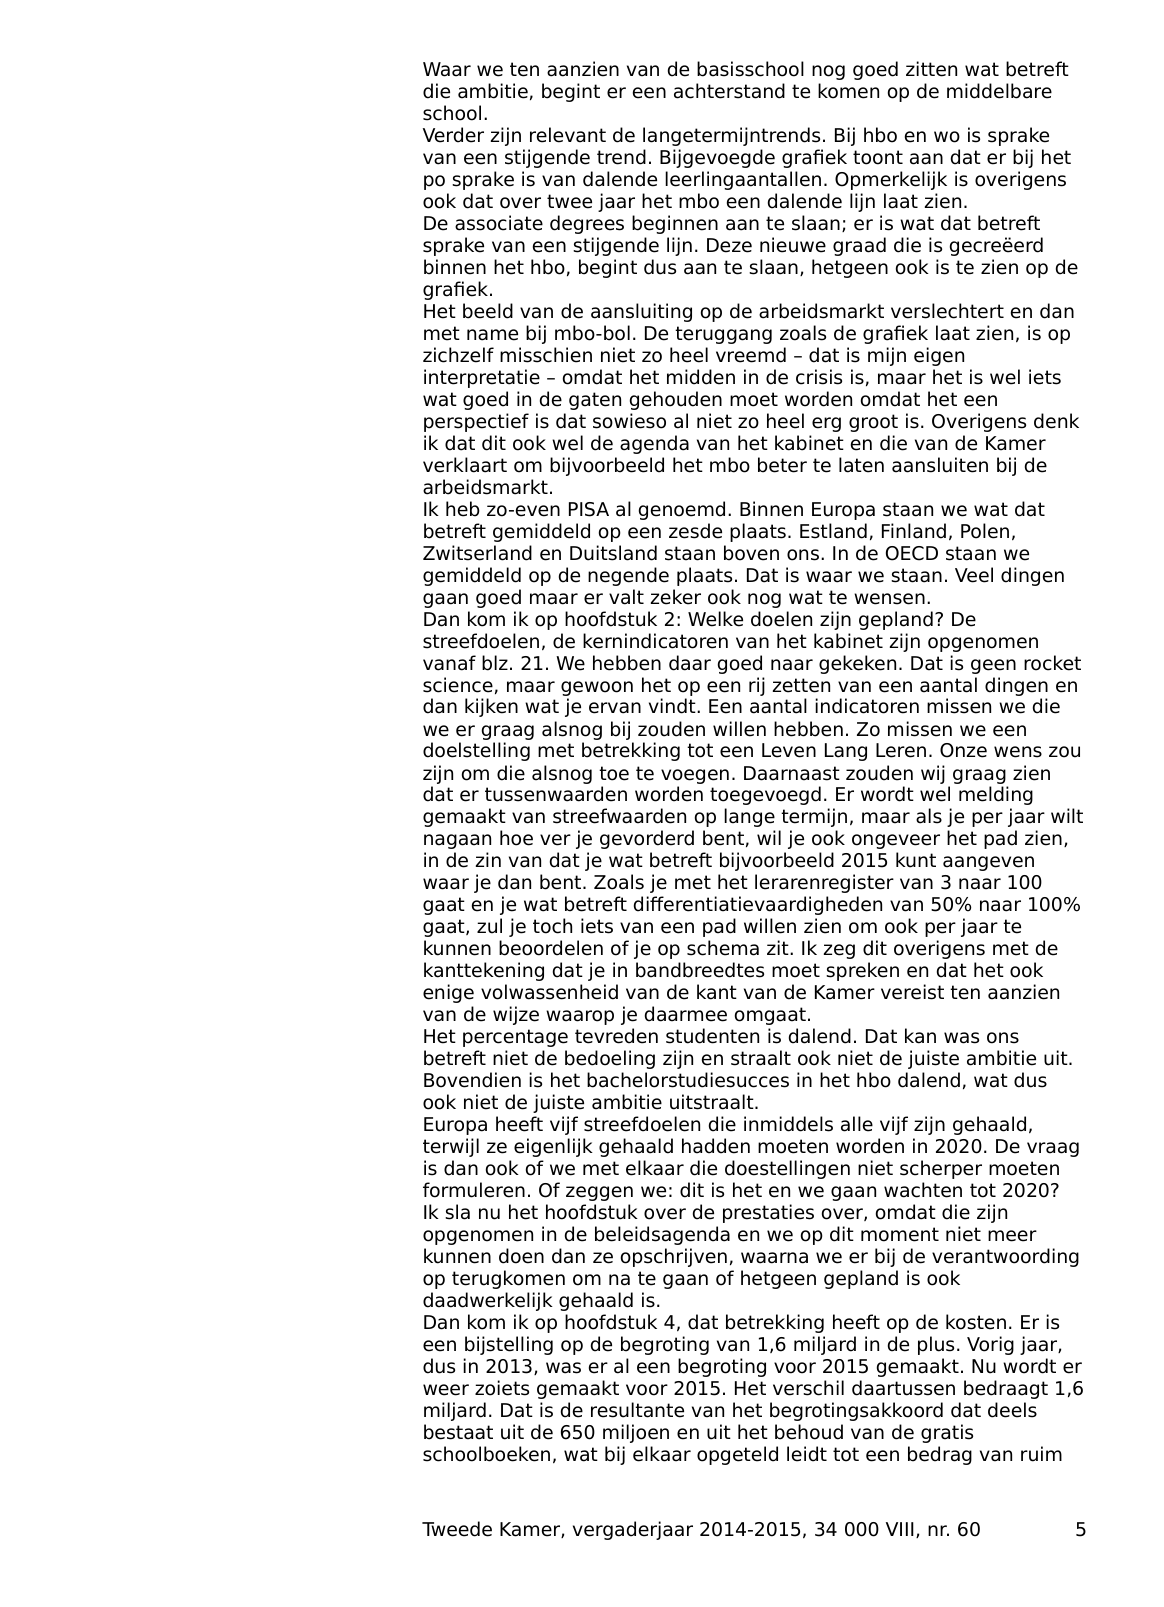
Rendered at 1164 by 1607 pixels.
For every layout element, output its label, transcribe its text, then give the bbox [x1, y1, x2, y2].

text Het beeld van de aansluiting op de arbeidsmarkt verslechtert en dan met name bij mbo-bol. De teruggang zoals de grafiek laat zien, is op zichzelf misschien niet zo heel vreemd – dat is mijn eigen interpretatie – omdat het midden in de crisis is, maar het is wel iets wat goed in de gaten gehouden moet worden omdat het een perspectief is dat sowieso al niet zo heel erg groot is. Overigens denk ik dat dit ook wel de agenda van het kabinet en die van de Kamer verklaart om bijvoorbeeld het mbo beter te laten aansluiten bij de arbeidsmarkt. [422, 301, 1087, 499]
text Dan kom ik op hoofdstuk 2: Welke doelen zijn gepland? De streefdoelen, de kernindicatoren van het kabinet zijn opgenomen vanaf blz. 21. We hebben daar goed naar gekeken. Dat is geen rocket science, maar gewoon het op een rij zetten van een aantal dingen en dan kijken wat je ervan vindt. Een aantal indicatoren missen we die we er graag alsnog bij zouden willen hebben. Zo missen we een doelstelling met betrekking tot een Leven Lang Leren. Onze wens zou zijn om die alsnog toe te voegen. Daarnaast zouden wij graag zien dat er tussenwaarden worden toegevoegd. Er wordt wel melding gemaakt van streefwaarden op lange termijn, maar als je per jaar wilt nagaan hoe ver je gevorderd bent, wil je ook ongeveer het pad zien, in de zin van dat je wat betreft bijvoorbeeld 2015 kunt aangeven waar je dan bent. Zoals je met het lerarenregister van 3 naar 100 gaat en je wat betreft differentiatievaardigheden van 50% naar 100% gaat, zul je toch iets van een pad willen zien om ook per jaar te kunnen beoordelen of je op schema zit. Ik zeg dit overigens met de kanttekening dat je in bandbreedtes moet spreken en dat het ook enige volwassenheid van de kant van de Kamer vereist ten aanzien van de wijze waarop je daarmee omgaat. [422, 608, 1087, 1026]
text Waar we ten aanzien van de basisschool nog goed zitten wat betreft die ambitie, begint er een achterstand te komen op de middelbare school. [422, 59, 1087, 125]
text De associate degrees beginnen aan te slaan; er is wat dat betreft sprake van een stijgende lijn. Deze nieuwe graad die is gecreëerd binnen het hbo, begint dus aan te slaan, hetgeen ook is te zien op de grafiek. [422, 213, 1087, 301]
text Europa heeft vijf streefdoelen die inmiddels alle vijf zijn gehaald, terwijl ze eigenlijk gehaald hadden moeten worden in 2020. De vraag is dan ook of we met elkaar die doestellingen niet scherper moeten formuleren. Of zeggen we: dit is het en we gaan wachten tot 2020? [422, 1114, 1087, 1202]
text Ik heb zo-even PISA al genoemd. Binnen Europa staan we wat dat betreft gemiddeld op een zesde plaats. Estland, Finland, Polen, Zwitserland en Duitsland staan boven ons. In de OECD staan we gemiddeld op de negende plaats. Dat is waar we staan. Veel dingen gaan goed maar er valt zeker ook nog wat te wensen. [422, 499, 1087, 608]
text Verder zijn relevant de langetermijntrends. Bij hbo en wo is sprake van een stijgende trend. Bijgevoegde grafiek toont aan dat er bij het po sprake is van dalende leerlingaantallen. Opmerkelijk is overigens ook dat over twee jaar het mbo een dalende lijn laat zien. [422, 125, 1087, 213]
text Dan kom ik op hoofdstuk 4, dat betrekking heeft op de kosten. Er is een bijstelling op de begroting van 1,6 miljard in de plus. Vorig jaar, dus in 2013, was er al een begroting voor 2015 gemaakt. Nu wordt er weer zoiets gemaakt voor 2015. Het verschil daartussen bedraagt 1,6 miljard. Dat is de resultante van het begrotingsakkoord dat deels bestaat uit de 650 miljoen en uit het behoud van de gratis schoolboeken, wat bij elkaar opgeteld leidt tot een bedrag van ruim [422, 1312, 1087, 1466]
text Het percentage tevreden studenten is dalend. Dat kan was ons betreft niet de bedoeling zijn en straalt ook niet de juiste ambitie uit. Bovendien is het bachelorstudiesucces in het hbo dalend, wat dus ook niet de juiste ambitie uitstraalt. [422, 1026, 1087, 1114]
text Ik sla nu het hoofdstuk over de prestaties over, omdat die zijn opgenomen in de beleidsagenda en we op dit moment niet meer kunnen doen dan ze opschrijven, waarna we er bij de verantwoording op terugkomen om na te gaan of hetgeen gepland is ook daadwerkelijk gehaald is. [422, 1202, 1087, 1312]
